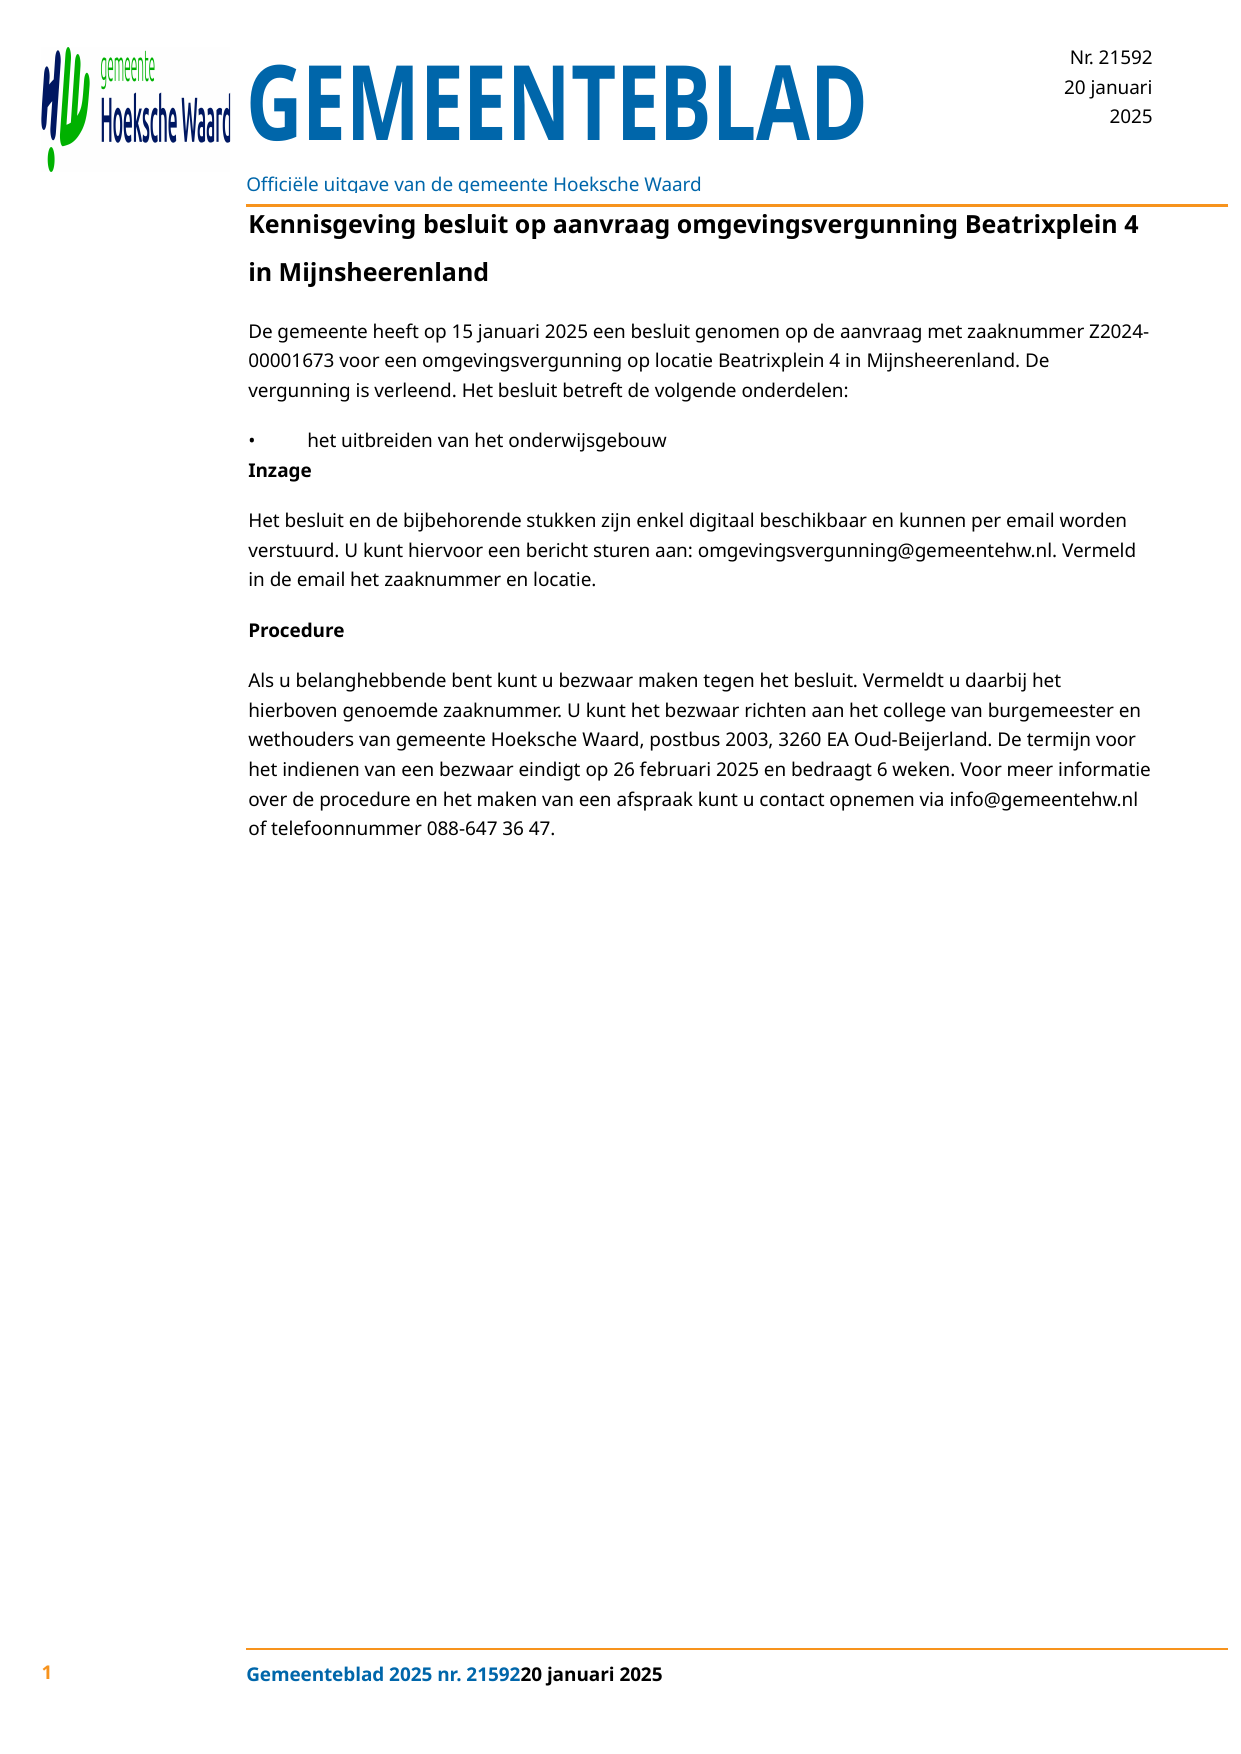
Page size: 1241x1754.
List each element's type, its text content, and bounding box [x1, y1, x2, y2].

text Het besluit en de bijbehorende stukken zijn enkel digitaal beschikbaar en kunnen per email worden verstuurd. U kunt hiervoor een bericht sturen aan: omgevingsvergunning@gemeentehw.nl. Vermeld in de email het zaaknummer en locatie. [248, 507, 1152, 592]
text Als u belanghebbende bent kunt u bezwaar maken tegen het besluit. Vermeldt u daarbij het hierboven genoemde zaaknummer. U kunt het bezwaar richten aan het college van burgemeester en wethouders van gemeente Hoeksche Waard, postbus 2003, 3260 EA Oud-Beijerland. De termijn voor het indienen van een bezwaar eindigt op 26 februari 2025 en bedraagt 6 weken. Voor meer informatie over de procedure en het maken van een afspraak kunt u contact opnemen via info@gemeentehw.nl of telefoonnummer 088-647 36 47. [248, 667, 1152, 841]
text De gemeente heeft op 15 januari 2025 een besluit genomen op de aanvraag met zaaknummer Z2024-00001673 voor een omgevingsvergunning op locatie Beatrixplein 4 in Mijnsheerenland. De vergunning is verleend. Het besluit betreft de volgende onderdelen: [248, 318, 1152, 403]
picture [41, 47, 231, 172]
text Procedure [248, 617, 1152, 643]
text Kennisgeving besluit op aanvraag omgevingsvergunning Beatrixplein 4 in Mijnsheerenland [248, 207, 1152, 288]
list het uitbreiden van het onderwijsgebouw [248, 427, 1152, 453]
text Inzage [248, 457, 1152, 483]
